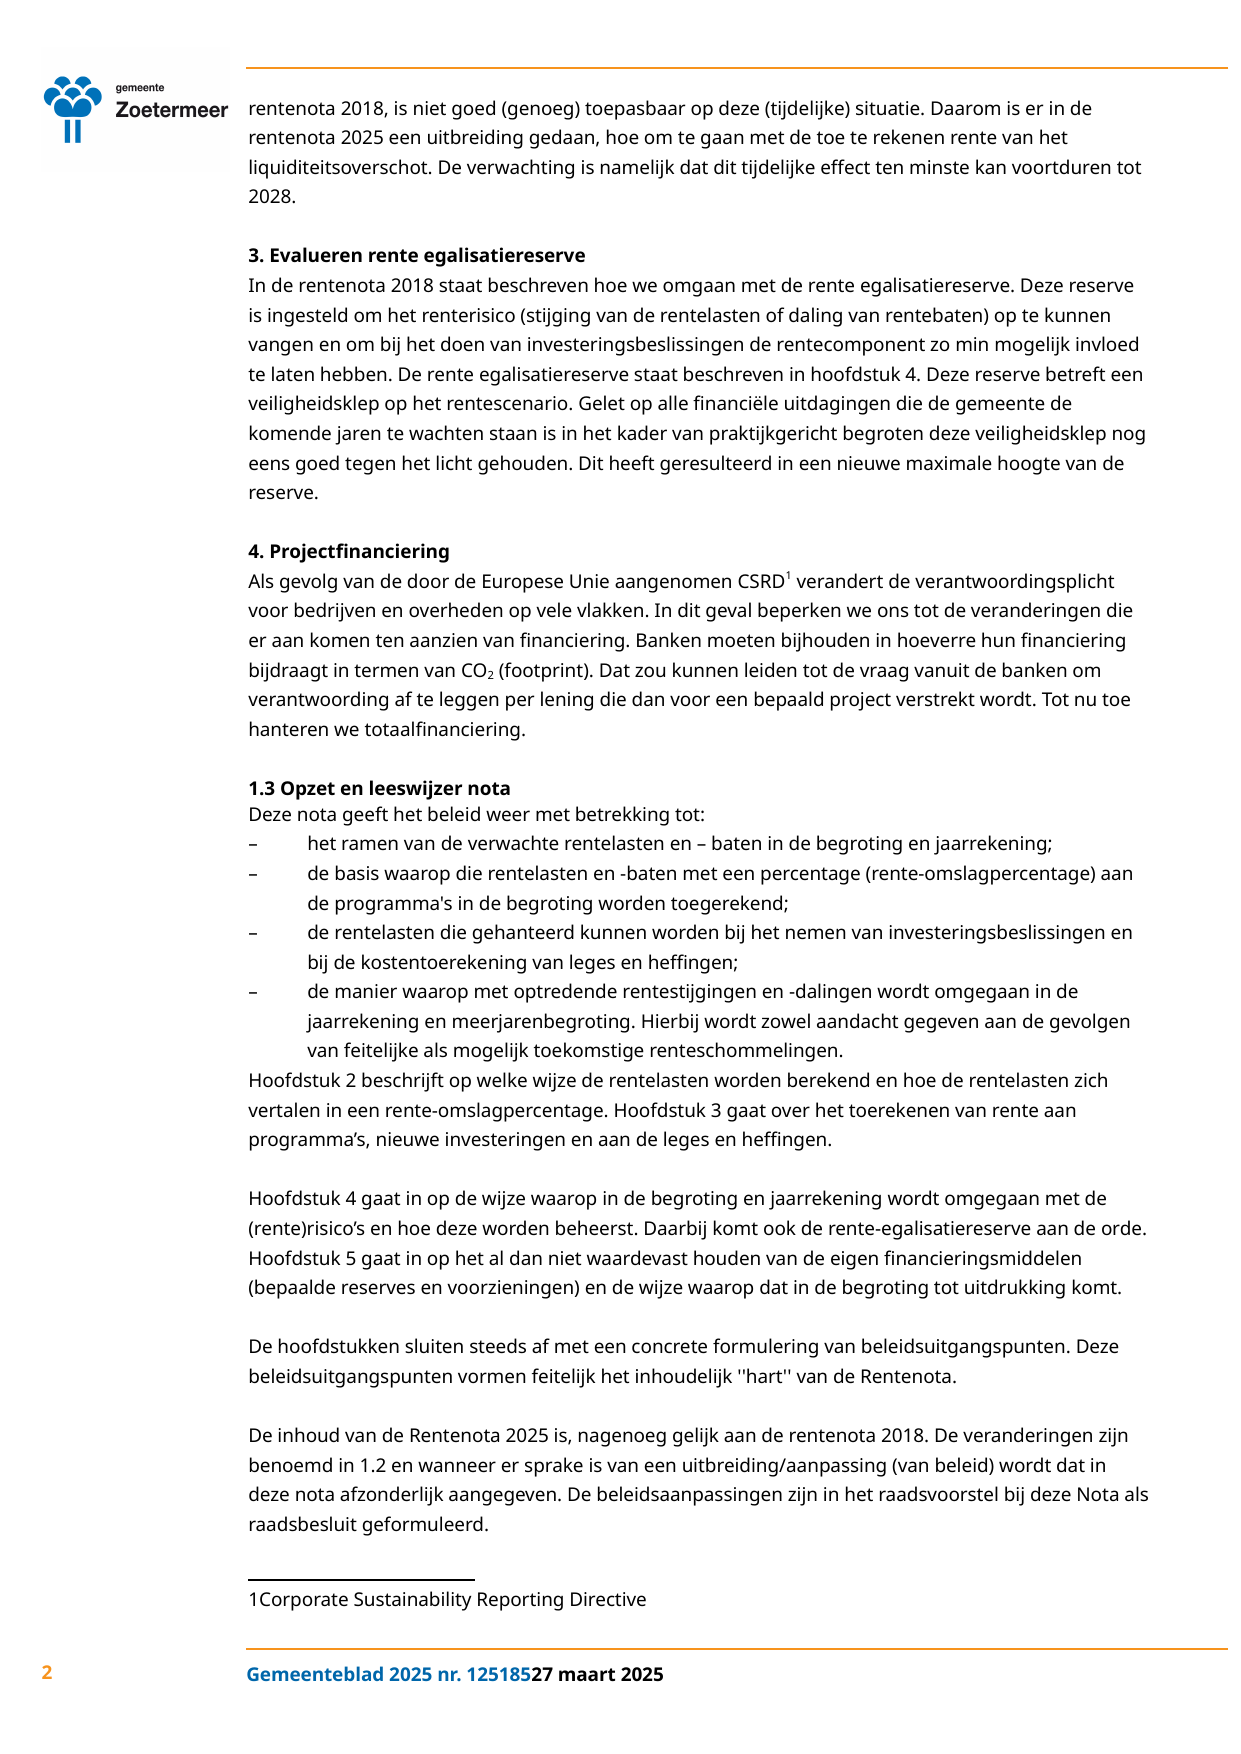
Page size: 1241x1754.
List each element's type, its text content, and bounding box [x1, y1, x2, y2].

text Hoofdstuk 2 beschrijft op welke wijze de rentelasten worden berekend en hoe de rentelasten zich vertalen in een rente-omslagpercentage. Hoofdstuk 3 gaat over het toerekenen van rente aan programma’s, nieuwe investeringen en aan de leges en heffingen. [248, 1067, 1152, 1152]
text Hoofdstuk 4 gaat in op de wijze waarop in de begroting en jaarrekening wordt omgegaan met de (rente)risico’s en hoe deze worden beheerst. Daarbij komt ook de rente-egalisatiereserve aan de orde. [248, 1186, 1152, 1241]
text 3. Evalueren rente egalisatiereserve [248, 243, 1152, 268]
picture [41, 47, 231, 172]
text De hoofdstukken sluiten steeds af met een concrete formulering van beleidsuitgangspunten. Deze beleidsuitgangspunten vormen feitelijk het inhoudelijk ''hart'' van de Rentenota. [248, 1333, 1152, 1389]
list de basis waarop die rentelasten en -baten met een percentage (rente-omslagpercentage) aan de programma's in de begroting worden toegerekend; [248, 860, 1152, 915]
text 4. Projectfinanciering [248, 538, 1152, 564]
list het ramen van de verwachte rentelasten en – baten in de begroting en jaarrekening; [248, 831, 1152, 856]
list de rentelasten die gehanteerd kunnen worden bij het nemen van investeringsbeslissingen en bij de kostentoerekening van leges en heffingen; [248, 919, 1152, 974]
text In de rentenota 2018 staat beschreven hoe we omgaan met de rente egalisatiereserve. Deze reserve is ingesteld om het renterisico (stijging van de rentelasten of daling van rentebaten) op te kunnen vangen en om bij het doen van investeringsbeslissingen de rentecomponent zo min mogelijk invloed te laten hebben. De rente egalisatiereserve staat beschreven in hoofdstuk 4. Deze reserve betreft een veiligheidsklep op het rentescenario. Gelet op alle financiële uitdagingen die de gemeente de komende jaren te wachten staan is in het kader van praktijkgericht begroten deze veiligheidsklep nog eens goed tegen het licht gehouden. Dit heeft geresulteerd in een nieuwe maximale hoogte van de reserve. [248, 272, 1152, 505]
text Hoofdstuk 5 gaat in op het al dan niet waardevast houden van de eigen financieringsmiddelen (bepaalde reserves en voorzieningen) en de wijze waarop dat in de begroting tot uitdrukking komt. [248, 1245, 1152, 1300]
text Deze nota geeft het beleid weer met betrekking tot: [248, 801, 1152, 827]
text 1.3 Opzet en leeswijzer nota [248, 775, 1152, 801]
text rentenota 2018, is niet goed (genoeg) toepasbaar op deze (tijdelijke) situatie. Daarom is er in de rentenota 2025 een uitbreiding gedaan, hoe om te gaan met de toe te rekenen rente van het liquiditeitsoverschot. De verwachting is namelijk dat dit tijdelijke effect ten minste kan voortduren tot 2028. [248, 95, 1152, 209]
text Corporate Sustainability Reporting Directive [248, 1586, 1152, 1612]
list de manier waarop met optredende rentestijgingen en -dalingen wordt omgegaan in de jaarrekening en meerjarenbegroting. Hierbij wordt zowel aandacht gegeven aan de gevolgen van feitelijke als mogelijk toekomstige renteschommelingen. [248, 978, 1152, 1063]
text De inhoud van de Rentenota 2025 is, nagenoeg gelijk aan de rentenota 2018. De veranderingen zijn benoemd in 1.2 en wanneer er sprake is van een uitbreiding/aanpassing (van beleid) wordt dat in deze nota afzonderlijk aangegeven. De beleidsaanpassingen zijn in het raadsvoorstel bij deze Nota als raadsbesluit geformuleerd. [248, 1422, 1152, 1537]
text Als gevolg van de door de Europese Unie aangenomen CSRD verandert de verantwoordingsplicht voor bedrijven en overheden op vele vlakken. In dit geval beperken we ons tot de veranderingen die er aan komen ten aanzien van financiering. Banken moeten bijhouden in hoeverre hun financiering bijdraagt in termen van CO2 (footprint). Dat zou kunnen leiden tot de vraag vanuit de banken om verantwoording af te leggen per lening die dan voor een bepaald project verstrekt wordt. Tot nu toe hanteren we totaalfinanciering. [248, 568, 1152, 742]
